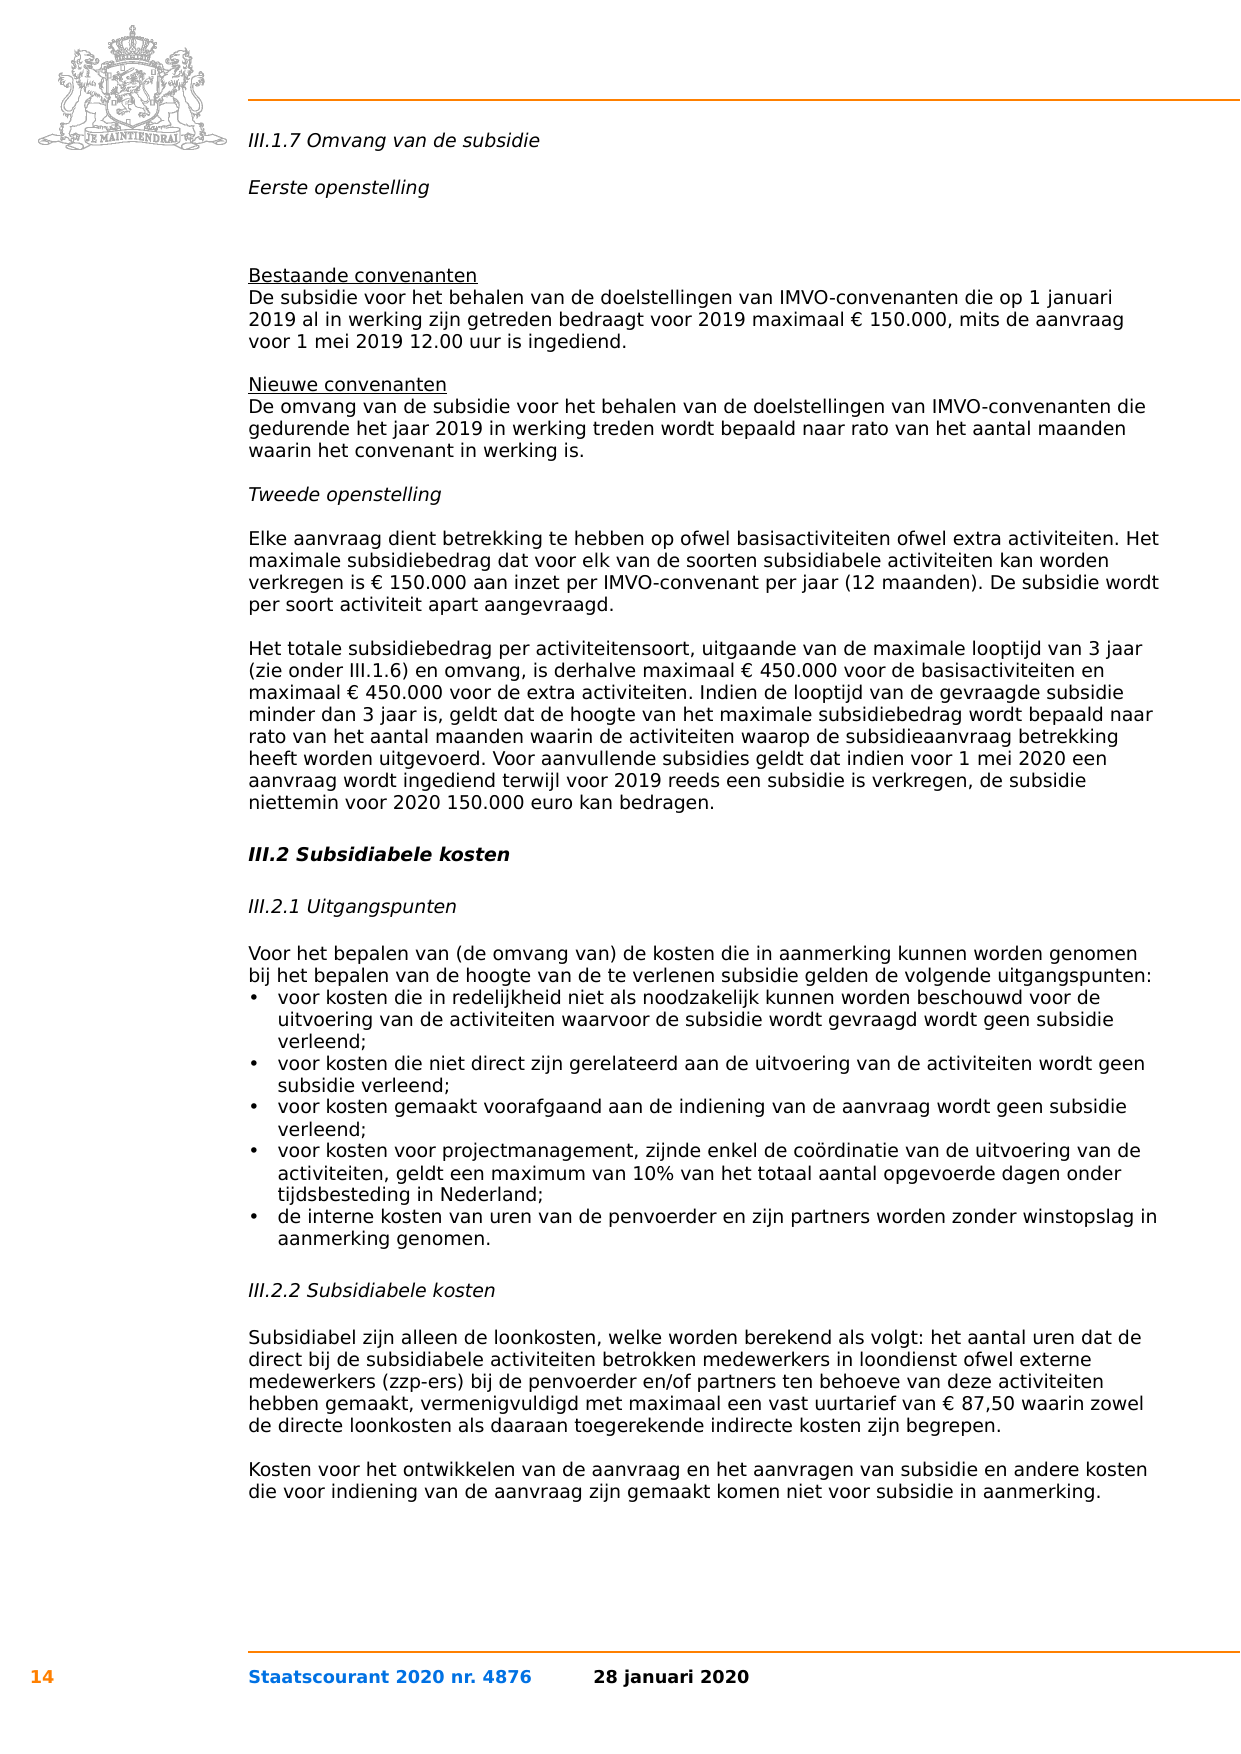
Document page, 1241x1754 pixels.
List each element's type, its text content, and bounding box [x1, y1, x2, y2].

text Voor het bepalen van (de omvang van) de kosten die in aanmerking kunnen worden genomen bij het bepalen van de hoogte van de te verlenen subsidie gelden de volgende uitgangspunten: [248, 943, 1163, 987]
text • voor kosten voor projectmanagement, zijnde enkel de coördinatie van de uitvoering van de activiteiten, geldt een maximum van 10% van het totaal aantal opgevoerde dagen onder tijdsbesteding in Nederland; [248, 1140, 1163, 1206]
text Subsidiabel zijn alleen de loonkosten, welke worden berekend als volgt: het aantal uren dat de direct bij de subsidiabele activiteiten betrokken medewerkers in loondienst ofwel externe medewerkers (zzp-ers) bij de penvoerder en/of partners ten behoeve van deze activiteiten hebben gemaakt, vermenigvuldigd met maximaal een vast uurtarief van € 87,50 waarin zowel de directe loonkosten als daaraan toegerekende indirecte kosten zijn begrepen. [248, 1327, 1163, 1437]
text • voor kosten die in redelijkheid niet als noodzakelijk kunnen worden beschouwd voor de uitvoering van de activiteiten waarvoor de subsidie wordt gevraagd wordt geen subsidie verleend; [248, 987, 1163, 1052]
text De omvang van de subsidie voor het behalen van de doelstellingen van IMVO-convenanten die gedurende het jaar 2019 in werking treden wordt bepaald naar rato van het aantal maanden waarin het convenant in werking is. [248, 396, 1163, 462]
text Nieuwe convenanten [248, 374, 1163, 396]
subtitle III.1.7 Omvang van de subsidie [248, 130, 1163, 152]
text Kosten voor het ontwikkelen van de aanvraag en het aanvragen van subsidie en andere kosten die voor indiening van de aanvraag zijn gemaakt komen niet voor subsidie in aanmerking. [248, 1459, 1163, 1503]
subtitle III.2 Subsidiabele kosten [248, 844, 1163, 866]
text • voor kosten gemaakt voorafgaand aan de indiening van de aanvraag wordt geen subsidie verleend; [248, 1096, 1163, 1140]
text • de interne kosten van uren van de penvoerder en zijn partners worden zonder winstopslag in aanmerking genomen. [248, 1206, 1163, 1250]
subtitle III.2.1 Uitgangspunten [248, 896, 1163, 918]
text De subsidie voor het behalen van de doelstellingen van IMVO-convenanten die op 1 januari 2019 al in werking zijn getreden bedraagt voor 2019 maximaal € 150.000, mits de aanvraag voor 1 mei 2019 12.00 uur is ingediend. [248, 287, 1163, 352]
subtitle Tweede openstelling [248, 484, 1163, 506]
text Bestaande convenanten [248, 264, 1163, 287]
text • voor kosten die niet direct zijn gerelateerd aan de uitvoering van de activiteiten wordt geen subsidie verleend; [248, 1052, 1163, 1096]
subtitle III.2.2 Subsidiabele kosten [248, 1280, 1163, 1302]
text Elke aanvraag dient betrekking te hebben op ofwel basisactiviteiten ofwel extra activiteiten. Het maximale subsidiebedrag dat voor elk van de soorten subsidiabele activiteiten kan worden verkregen is € 150.000 aan inzet per IMVO-convenant per jaar (12 maanden). De subsidie wordt per soort activiteit apart aangevraagd. [248, 528, 1163, 616]
text Eerste openstelling [248, 177, 1163, 199]
text Het totale subsidiebedrag per activiteitensoort, uitgaande van de maximale looptijd van 3 jaar (zie onder III.1.6) en omvang, is derhalve maximaal € 450.000 voor de basisactiviteiten en maximaal € 450.000 voor de extra activiteiten. Indien de looptijd van de gevraagde subsidie minder dan 3 jaar is, geldt dat de hoogte van het maximale subsidiebedrag wordt bepaald naar rato van het aantal maanden waarin de activiteiten waarop de subsidieaanvraag betrekking heeft worden uitgevoerd. Voor aanvullende subsidies geldt dat indien voor 1 mei 2020 een aanvraag wordt ingediend terwijl voor 2019 reeds een subsidie is verkregen, de subsidie niettemin voor 2020 150.000 euro kan bedragen. [248, 638, 1163, 814]
picture [38, 25, 227, 150]
